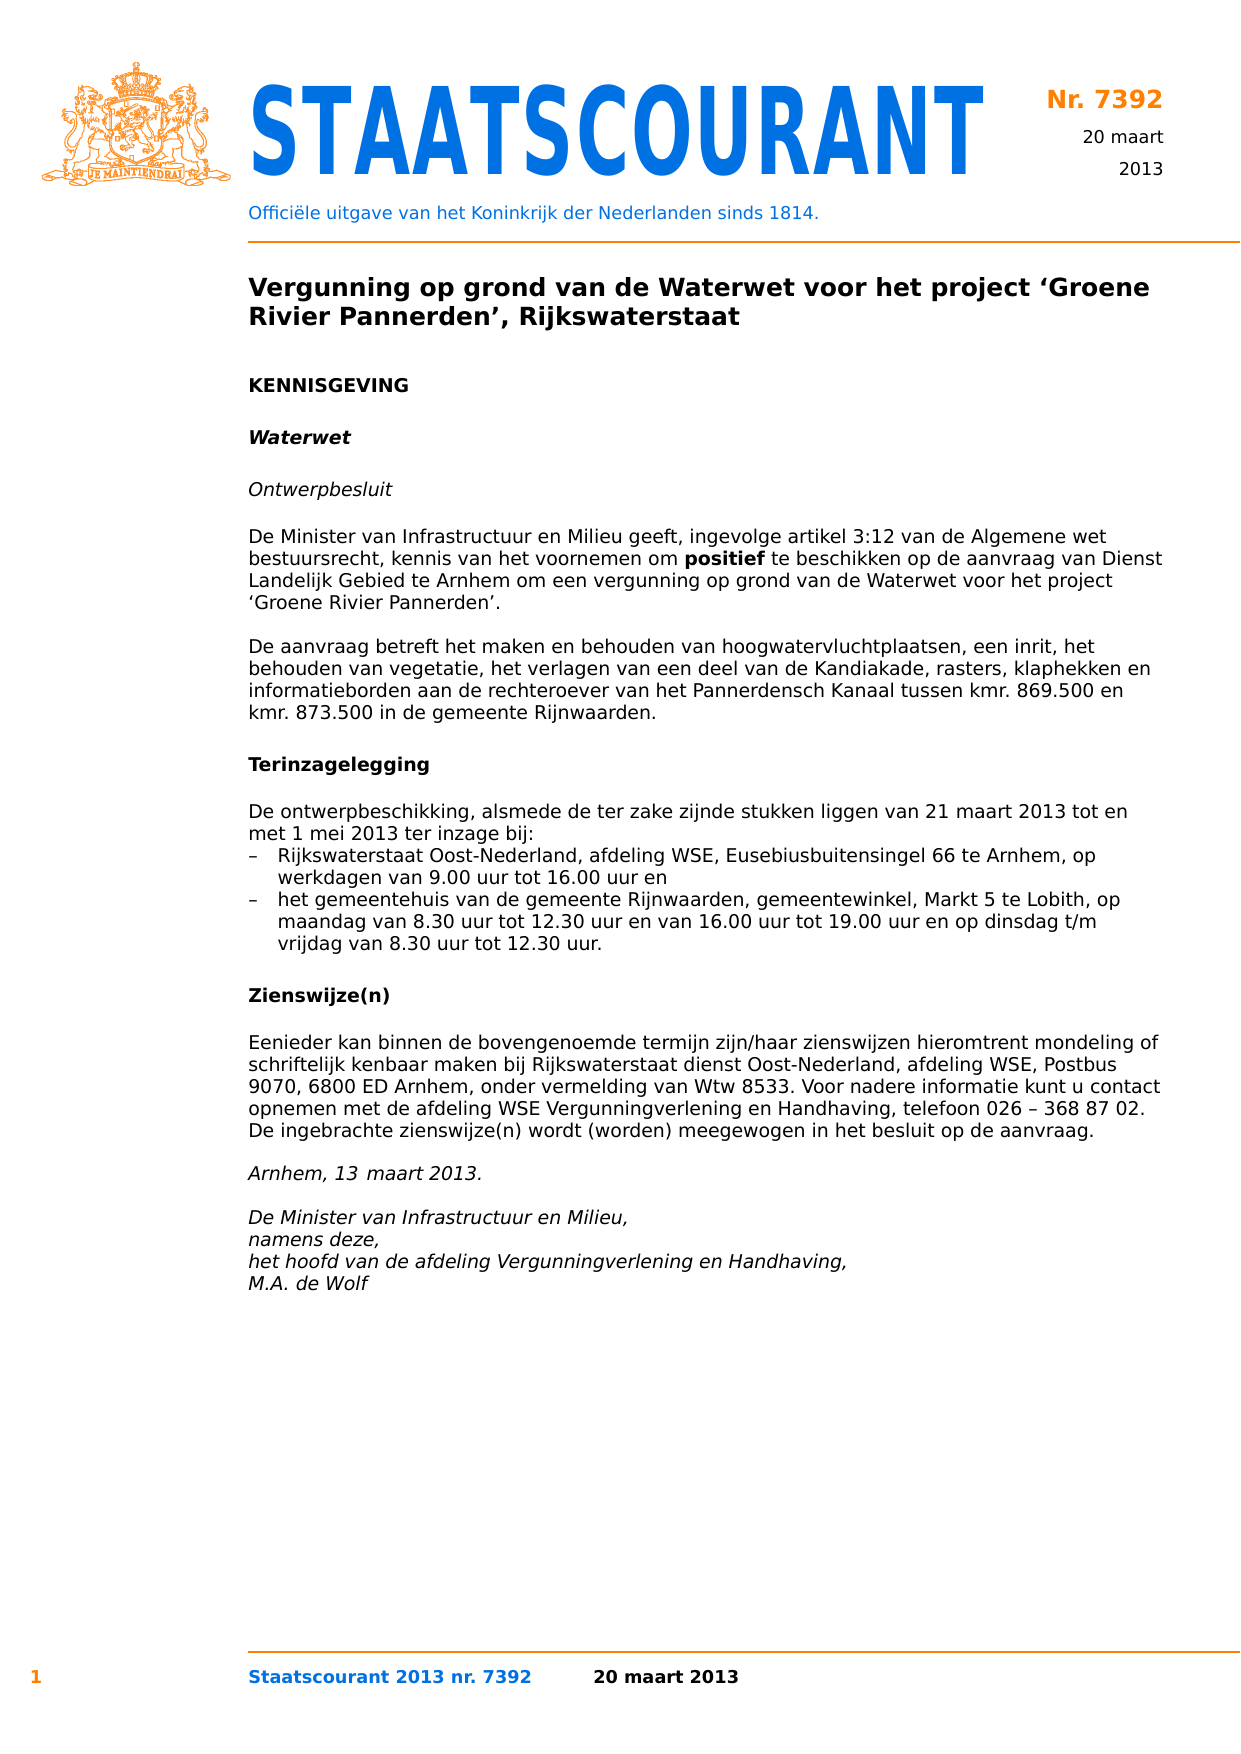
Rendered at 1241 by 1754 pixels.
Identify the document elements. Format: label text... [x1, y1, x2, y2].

text – Rijkswaterstaat Oost-Nederland, afdeling WSE, Eusebiusbuitensingel 66 te Arnhem, op werkdagen van 9.00 uur tot 16.00 uur en [248, 845, 1163, 889]
subtitle KENNISGEVING [248, 375, 1163, 397]
subtitle Terinzagelegging [248, 754, 1163, 776]
picture [41, 62, 231, 186]
subtitle Waterwet [248, 427, 1163, 449]
text De ingebrachte zienswijze(n) wordt (worden) meegewogen in het besluit op de aanvraag. [248, 1119, 1163, 1141]
table_cell 20 maart [998, 121, 1240, 153]
text De aanvraag betreft het maken en behouden van hoogwatervluchtplaatsen, een inrit, het behouden van vegetatie, het verlagen van een deel van de Kandiakade, rasters, klaphekken en informatieborden aan de rechteroever van het Pannerdensch Kanaal tussen kmr. 869.500 en kmr. 873.500 in de gemeente Rijnwaarden. [248, 636, 1163, 724]
text Arnhem, 13 maart 2013. [248, 1163, 1163, 1185]
subtitle Zienswijze(n) [248, 984, 1163, 1007]
subtitle Vergunning op grond van de Waterwet voor het project ‘Groene Rivier Pannerden’, Rijkswaterstaat [248, 273, 1163, 331]
table_header [25, 62, 248, 241]
table_header Nr. 7392 [998, 62, 1240, 121]
text De Minister van Infrastructuur en Milieu geeft, ingevolge artikel 3:12 van de Algemene wet bestuursrecht, kennis van het voornemen om positief te beschikken op de aanvraag van Dienst Landelijk Gebied te Arnhem om een vergunning op grond van de Waterwet voor het project ‘Groene Rivier Pannerden’. [248, 526, 1163, 614]
table_header STAATSCOURANT [248, 62, 998, 203]
text Eenieder kan binnen de bovengenoemde termijn zijn/haar zienswijzen hieromtrent mondeling of schriftelijk kenbaar maken bij Rijkswaterstaat dienst Oost-Nederland, afdeling WSE, Postbus 9070, 6800 ED Arnhem, onder vermelding van Wtw 8533. Voor nadere informatie kunt u contact opnemen met de afdeling WSE Vergunningverlening en Handhaving, telefoon 026 – 368 87 02. [248, 1032, 1163, 1119]
subtitle Ontwerpbesluit [248, 479, 1163, 501]
text – het gemeentehuis van de gemeente Rijnwaarden, gemeentewinkel, Markt 5 te Lobith, op maandag van 8.30 uur tot 12.30 uur en van 16.00 uur tot 19.00 uur en op dinsdag t/m vrijdag van 8.30 uur tot 12.30 uur. [248, 889, 1163, 954]
table_cell Officiële uitgave van het Koninkrijk der Nederlanden sinds 1814. [248, 203, 1240, 241]
table_cell 2013 [998, 153, 1240, 203]
text De Minister van Infrastructuur en Milieu, namens deze, het hoofd van de afdeling Vergunningverlening en Handhaving, M.A. de Wolf [248, 1207, 1163, 1295]
text De ontwerpbeschikking, alsmede de ter zake zijnde stukken liggen van 21 maart 2013 tot en met 1 mei 2013 ter inzage bij: [248, 801, 1163, 845]
